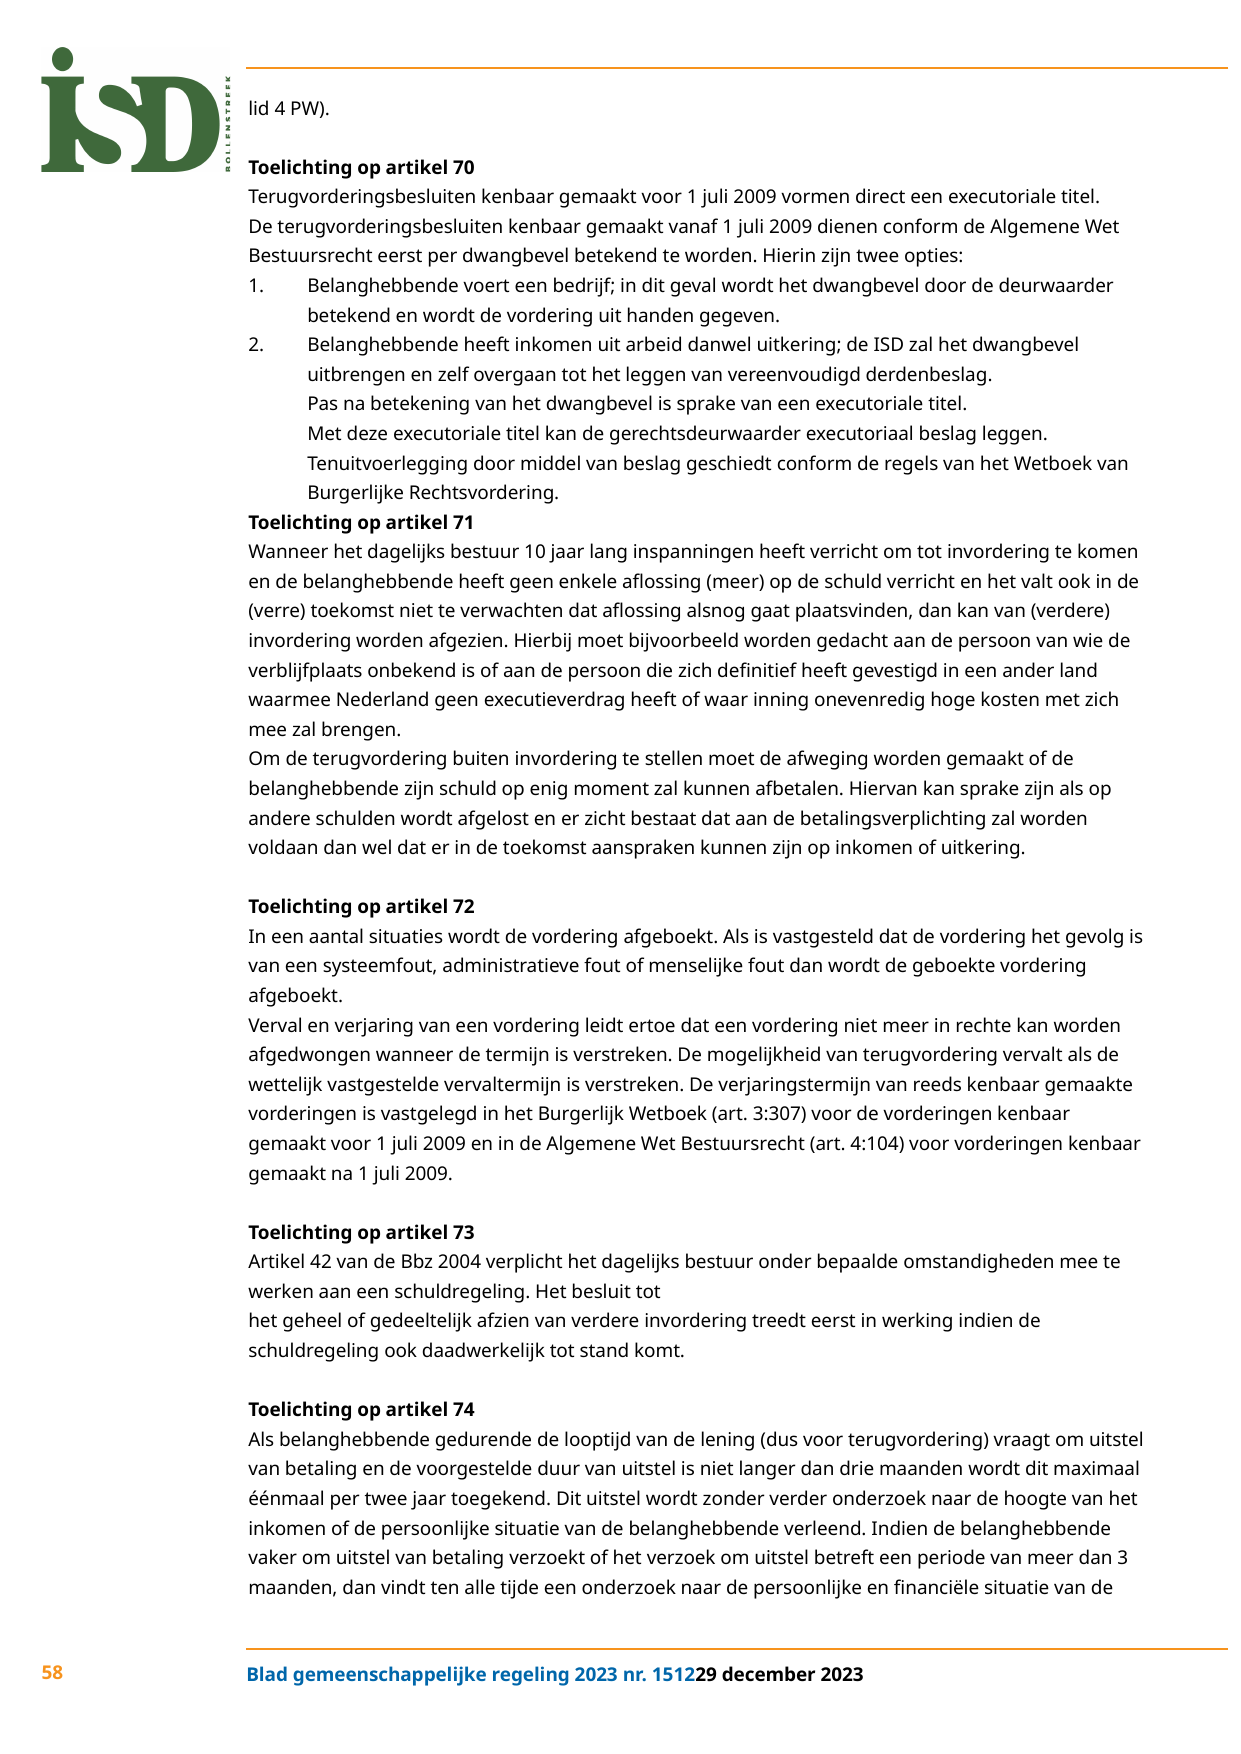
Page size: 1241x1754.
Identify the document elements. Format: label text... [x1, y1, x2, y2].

text Als belanghebbende gedurende de looptijd van de lening (dus voor terugvordering) vraagt om uitstel van betaling en de voorgestelde duur van uitstel is niet langer dan drie maanden wordt dit maximaal éénmaal per twee jaar toegekend. Dit uitstel wordt zonder verder onderzoek naar de hoogte van het inkomen of de persoonlijke situatie van de belanghebbende verleend. Indien de belanghebbende vaker om uitstel van betaling verzoekt of het verzoek om uitstel betreft een periode van meer dan 3 maanden, dan vindt ten alle tijde een onderzoek naar de persoonlijke en financiële situatie van de [248, 1426, 1152, 1600]
text Toelichting op artikel 70 [248, 154, 1152, 180]
text De terugvorderingsbesluiten kenbaar gemaakt vanaf 1 juli 2009 dienen conform de Algemene Wet Bestuursrecht eerst per dwangbevel betekend te worden. Hierin zijn twee opties: [248, 213, 1152, 268]
text Om de terugvordering buiten invordering te stellen moet de afweging worden gemaakt of de belanghebbende zijn schuld op enig moment zal kunnen afbetalen. Hiervan kan sprake zijn als op andere schulden wordt afgelost en er zicht bestaat dat aan de betalingsverplichting zal worden voldaan dan wel dat er in de toekomst aanspraken kunnen zijn op inkomen of uitkering. [248, 746, 1152, 860]
text Toelichting op artikel 74 [248, 1396, 1152, 1422]
text In een aantal situaties wordt de vordering afgeboekt. Als is vastgesteld dat de vordering het gevolg is van een systeemfout, administratieve fout of menselijke fout dan wordt de geboekte vordering afgeboekt. [248, 923, 1152, 1008]
text Artikel 42 van de Bbz 2004 verplicht het dagelijks bestuur onder bepaalde omstandigheden mee te werken aan een schuldregeling. Het besluit tot [248, 1248, 1152, 1304]
text Terugvorderingsbesluiten kenbaar gemaakt voor 1 juli 2009 vormen direct een executoriale titel. [248, 183, 1152, 209]
picture [41, 47, 231, 172]
text lid 4 PW). [248, 95, 1152, 121]
text Toelichting op artikel 73 [248, 1219, 1152, 1245]
text Toelichting op artikel 72 [248, 893, 1152, 919]
list Pas na betekening van het dwangbevel is sprake van een executoriale titel. [248, 391, 1152, 416]
list Belanghebbende heeft inkomen uit arbeid danwel uitkering; de ISD zal het dwangbevel uitbrengen en zelf overgaan tot het leggen van vereenvoudigd derdenbeslag. [248, 331, 1152, 387]
text het geheel of gedeeltelijk afzien van verdere invordering treedt eerst in werking indien de schuldregeling ook daadwerkelijk tot stand komt. [248, 1308, 1152, 1363]
text Toelichting op artikel 71 [248, 509, 1152, 535]
list Met deze executoriale titel kan de gerechtsdeurwaarder executoriaal beslag leggen. Tenuitvoerlegging door middel van beslag geschiedt conform de regels van het Wetboek van Burgerlijke Rechtsvordering. [248, 420, 1152, 505]
list Belanghebbende voert een bedrijf; in dit geval wordt het dwangbevel door de deurwaarder betekend en wordt de vordering uit handen gegeven. [248, 272, 1152, 328]
text Verval en verjaring van een vordering leidt ertoe dat een vordering niet meer in rechte kan worden afgedwongen wanneer de termijn is verstreken. De mogelijkheid van terugvordering vervalt als de wettelijk vastgestelde vervaltermijn is verstreken. De verjaringstermijn van reeds kenbaar gemaakte vorderingen is vastgelegd in het Burgerlijk Wetboek (art. 3:307) voor de vorderingen kenbaar gemaakt voor 1 juli 2009 en in de Algemene Wet Bestuursrecht (art. 4:104) voor vorderingen kenbaar gemaakt na 1 juli 2009. [248, 1012, 1152, 1186]
text Wanneer het dagelijks bestuur 10 jaar lang inspanningen heeft verricht om tot invordering te komen en de belanghebbende heeft geen enkele aflossing (meer) op de schuld verricht en het valt ook in de (verre) toekomst niet te verwachten dat aflossing alsnog gaat plaatsvinden, dan kan van (verdere) invordering worden afgezien. Hierbij moet bijvoorbeeld worden gedacht aan de persoon van wie de verblijfplaats onbekend is of aan de persoon die zich definitief heeft gevestigd in een ander land waarmee Nederland geen executieverdrag heeft of waar inning onevenredig hoge kosten met zich mee zal brengen. [248, 538, 1152, 742]
